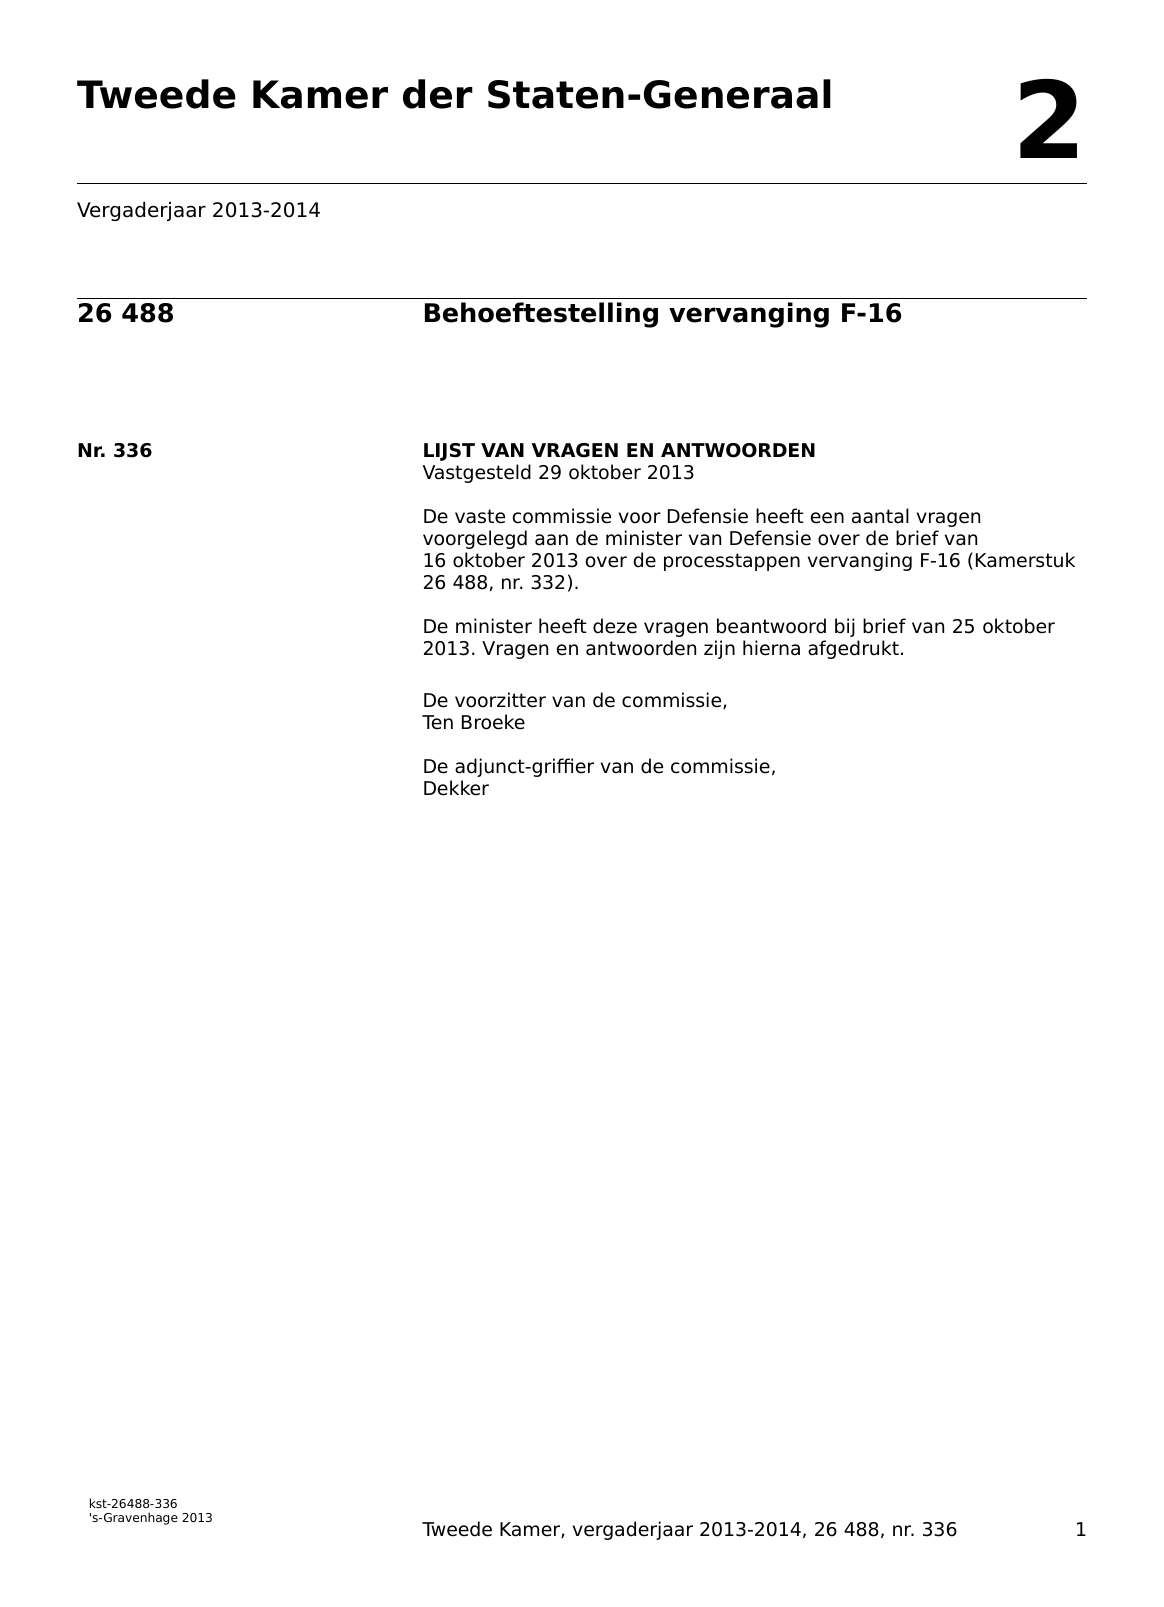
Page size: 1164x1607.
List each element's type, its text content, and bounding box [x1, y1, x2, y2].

text Vastgesteld 29 oktober 2013 [422, 462, 1087, 484]
table_header 2 [886, 59, 1087, 183]
table_header Tweede Kamer der Staten-Generaal [77, 59, 886, 183]
subtitle 26 488 Behoeftestelling vervanging F-16 [77, 299, 1087, 329]
text De voorzitter van de commissie, Ten Broeke [422, 690, 1087, 734]
text De vaste commissie voor Defensie heeft een aantal vragen voorgelegd aan de minister van Defensie over de brief van 16 oktober 2013 over de processtappen vervanging F-16 (Kamerstuk 26 488, nr. 332). [422, 506, 1087, 594]
text De minister heeft deze vragen beantwoord bij brief van 25 oktober 2013. Vragen en antwoorden zijn hierna afgedrukt. [422, 616, 1087, 660]
text kst-26488-336 [88, 1497, 323, 1511]
table_cell Vergaderjaar 2013-2014 [77, 184, 1087, 298]
text 's-Gravenhage 2013 [88, 1511, 323, 1525]
text De adjunct-griffier van de commissie, Dekker [422, 756, 1087, 800]
subtitle Nr. 336 LIJST VAN VRAGEN EN ANTWOORDEN [77, 440, 1087, 462]
